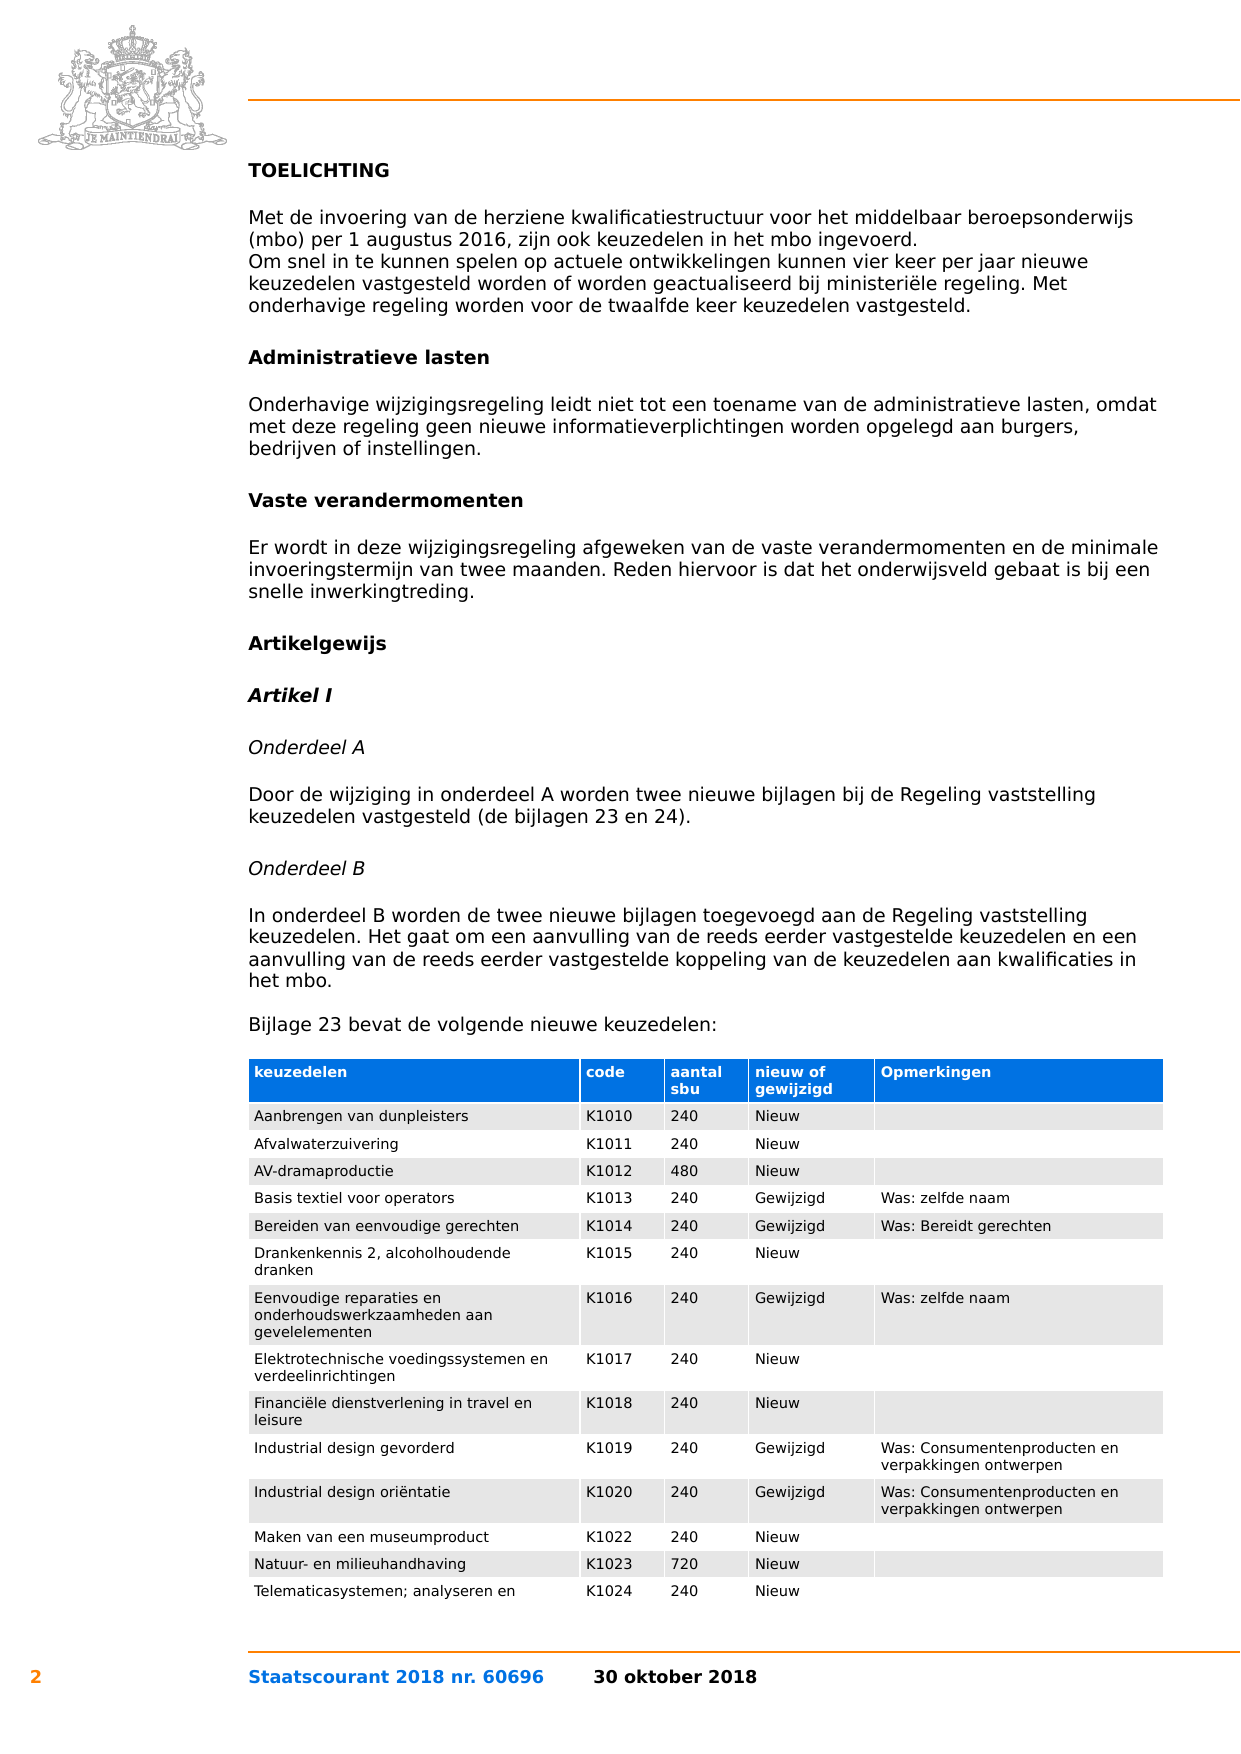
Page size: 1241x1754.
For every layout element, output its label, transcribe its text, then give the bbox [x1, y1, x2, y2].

table_cell 240 [665, 1285, 748, 1345]
table_cell K1024 [581, 1579, 664, 1605]
table_cell K1019 [581, 1435, 664, 1478]
text Onderhavige wijzigingsregeling leidt niet tot een toename van de administratieve lasten, omdat met deze regeling geen nieuwe informatieverplichtingen worden opgelegd aan burgers, bedrijven of instellingen. [248, 394, 1163, 460]
table_cell K1016 [581, 1285, 664, 1345]
table_header nieuw of gewijzigd [749, 1059, 874, 1102]
table_cell K1022 [581, 1524, 664, 1550]
table_cell [875, 1551, 1163, 1577]
table_cell 240 [665, 1479, 748, 1523]
table_cell Drankenkennis 2, alcoholhoudende dranken [249, 1241, 579, 1284]
table_cell Industrial design oriëntatie [249, 1479, 579, 1523]
text Er wordt in deze wijzigingsregeling afgeweken van de vaste verandermomenten en de minimale invoeringstermijn van twee maanden. Reden hiervoor is dat het onderwijsveld gebaat is bij een snelle inwerkingtreding. [248, 537, 1163, 603]
table_cell Gewijzigd [749, 1479, 874, 1523]
table_cell 240 [665, 1241, 748, 1284]
table_cell Gewijzigd [749, 1186, 874, 1212]
text Met de invoering van de herziene kwalificatiestructuur voor het middelbaar beroepsonderwijs (mbo) per 1 augustus 2016, zijn ook keuzedelen in het mbo ingevoerd. [248, 207, 1163, 251]
table_cell [875, 1158, 1163, 1185]
table_cell [875, 1104, 1163, 1130]
table_cell Aanbrengen van dunpleisters [249, 1104, 579, 1130]
table_cell K1020 [581, 1479, 664, 1523]
table_cell 240 [665, 1435, 748, 1478]
table_cell [875, 1524, 1163, 1550]
table_header keuzedelen [249, 1059, 579, 1102]
table_header aantal sbu [665, 1059, 748, 1102]
table_cell [875, 1391, 1163, 1434]
table_cell Nieuw [749, 1524, 874, 1550]
table_cell K1013 [581, 1186, 664, 1212]
table_cell Financiële dienstverlening in travel en leisure [249, 1391, 579, 1434]
subtitle Administratieve lasten [248, 347, 1163, 369]
table_cell 240 [665, 1346, 748, 1389]
table_cell 240 [665, 1579, 748, 1605]
table_cell Was: Consumentenproducten en verpakkingen ontwerpen [875, 1479, 1163, 1523]
table_cell 240 [665, 1186, 748, 1212]
table_cell [875, 1346, 1163, 1389]
table_cell Elektrotechnische voedingssystemen en verdeelinrichtingen [249, 1346, 579, 1389]
table_cell Was: Consumentenproducten en verpakkingen ontwerpen [875, 1435, 1163, 1478]
table_cell Maken van een museumproduct [249, 1524, 579, 1550]
table_cell K1011 [581, 1131, 664, 1157]
table_cell [875, 1241, 1163, 1284]
table_cell Gewijzigd [749, 1213, 874, 1239]
text Door de wijziging in onderdeel A worden twee nieuwe bijlagen bij de Regeling vaststelling keuzedelen vastgesteld (de bijlagen 23 en 24). [248, 783, 1163, 827]
table_cell Bereiden van eenvoudige gerechten [249, 1213, 579, 1239]
table_cell Was: zelfde naam [875, 1186, 1163, 1212]
subtitle TOELICHTING [248, 160, 1163, 182]
table_cell Gewijzigd [749, 1435, 874, 1478]
subtitle Onderdeel A [248, 737, 1163, 758]
table_cell Nieuw [749, 1391, 874, 1434]
table_cell Eenvoudige reparaties en onderhoudswerkzaamheden aan gevelelementen [249, 1285, 579, 1345]
picture [38, 25, 227, 150]
table_cell K1014 [581, 1213, 664, 1239]
table_cell 240 [665, 1104, 748, 1130]
table_cell Telematicasystemen; analyseren en [249, 1579, 579, 1605]
table_cell K1023 [581, 1551, 664, 1577]
table_cell Nieuw [749, 1131, 874, 1157]
table_cell Was: zelfde naam [875, 1285, 1163, 1345]
table_header Opmerkingen [875, 1059, 1163, 1102]
table_cell Natuur- en milieuhandhaving [249, 1551, 579, 1577]
table_cell AV-dramaproductie [249, 1158, 579, 1185]
table_cell 240 [665, 1213, 748, 1239]
table_cell 240 [665, 1391, 748, 1434]
table_cell 480 [665, 1158, 748, 1185]
table_cell [875, 1131, 1163, 1157]
text In onderdeel B worden de twee nieuwe bijlagen toegevoegd aan de Regeling vaststelling keuzedelen. Het gaat om een aanvulling van de reeds eerder vastgestelde keuzedelen en een aanvulling van de reeds eerder vastgestelde koppeling van de keuzedelen aan kwalificaties in het mbo. [248, 904, 1163, 992]
table_cell 720 [665, 1551, 748, 1577]
table_cell K1010 [581, 1104, 664, 1130]
table_cell Nieuw [749, 1158, 874, 1185]
table_cell Nieuw [749, 1346, 874, 1389]
table_cell K1015 [581, 1241, 664, 1284]
table_cell 240 [665, 1524, 748, 1550]
table_cell Basis textiel voor operators [249, 1186, 579, 1212]
subtitle Artikel I [248, 684, 1163, 707]
table_cell Nieuw [749, 1551, 874, 1577]
table_cell Gewijzigd [749, 1285, 874, 1345]
table_cell Afvalwaterzuivering [249, 1131, 579, 1157]
table_cell Nieuw [749, 1104, 874, 1130]
table_cell Nieuw [749, 1579, 874, 1605]
table_cell K1018 [581, 1391, 664, 1434]
subtitle Onderdeel B [248, 857, 1163, 879]
subtitle Artikelgewijs [248, 633, 1163, 654]
table_cell 240 [665, 1131, 748, 1157]
table_cell Industrial design gevorderd [249, 1435, 579, 1478]
table_cell [875, 1579, 1163, 1605]
subtitle Vaste verandermomenten [248, 490, 1163, 512]
table_cell K1012 [581, 1158, 664, 1185]
text Bijlage 23 bevat de volgende nieuwe keuzedelen: [248, 1014, 1163, 1036]
table_cell Was: Bereidt gerechten [875, 1213, 1163, 1239]
table_cell Nieuw [749, 1241, 874, 1284]
table_cell K1017 [581, 1346, 664, 1389]
text Om snel in te kunnen spelen op actuele ontwikkelingen kunnen vier keer per jaar nieuwe keuzedelen vastgesteld worden of worden geactualiseerd bij ministeriële regeling. Met onderhavige regeling worden voor de twaalfde keer keuzedelen vastgesteld. [248, 251, 1163, 317]
table_header code [581, 1059, 664, 1102]
